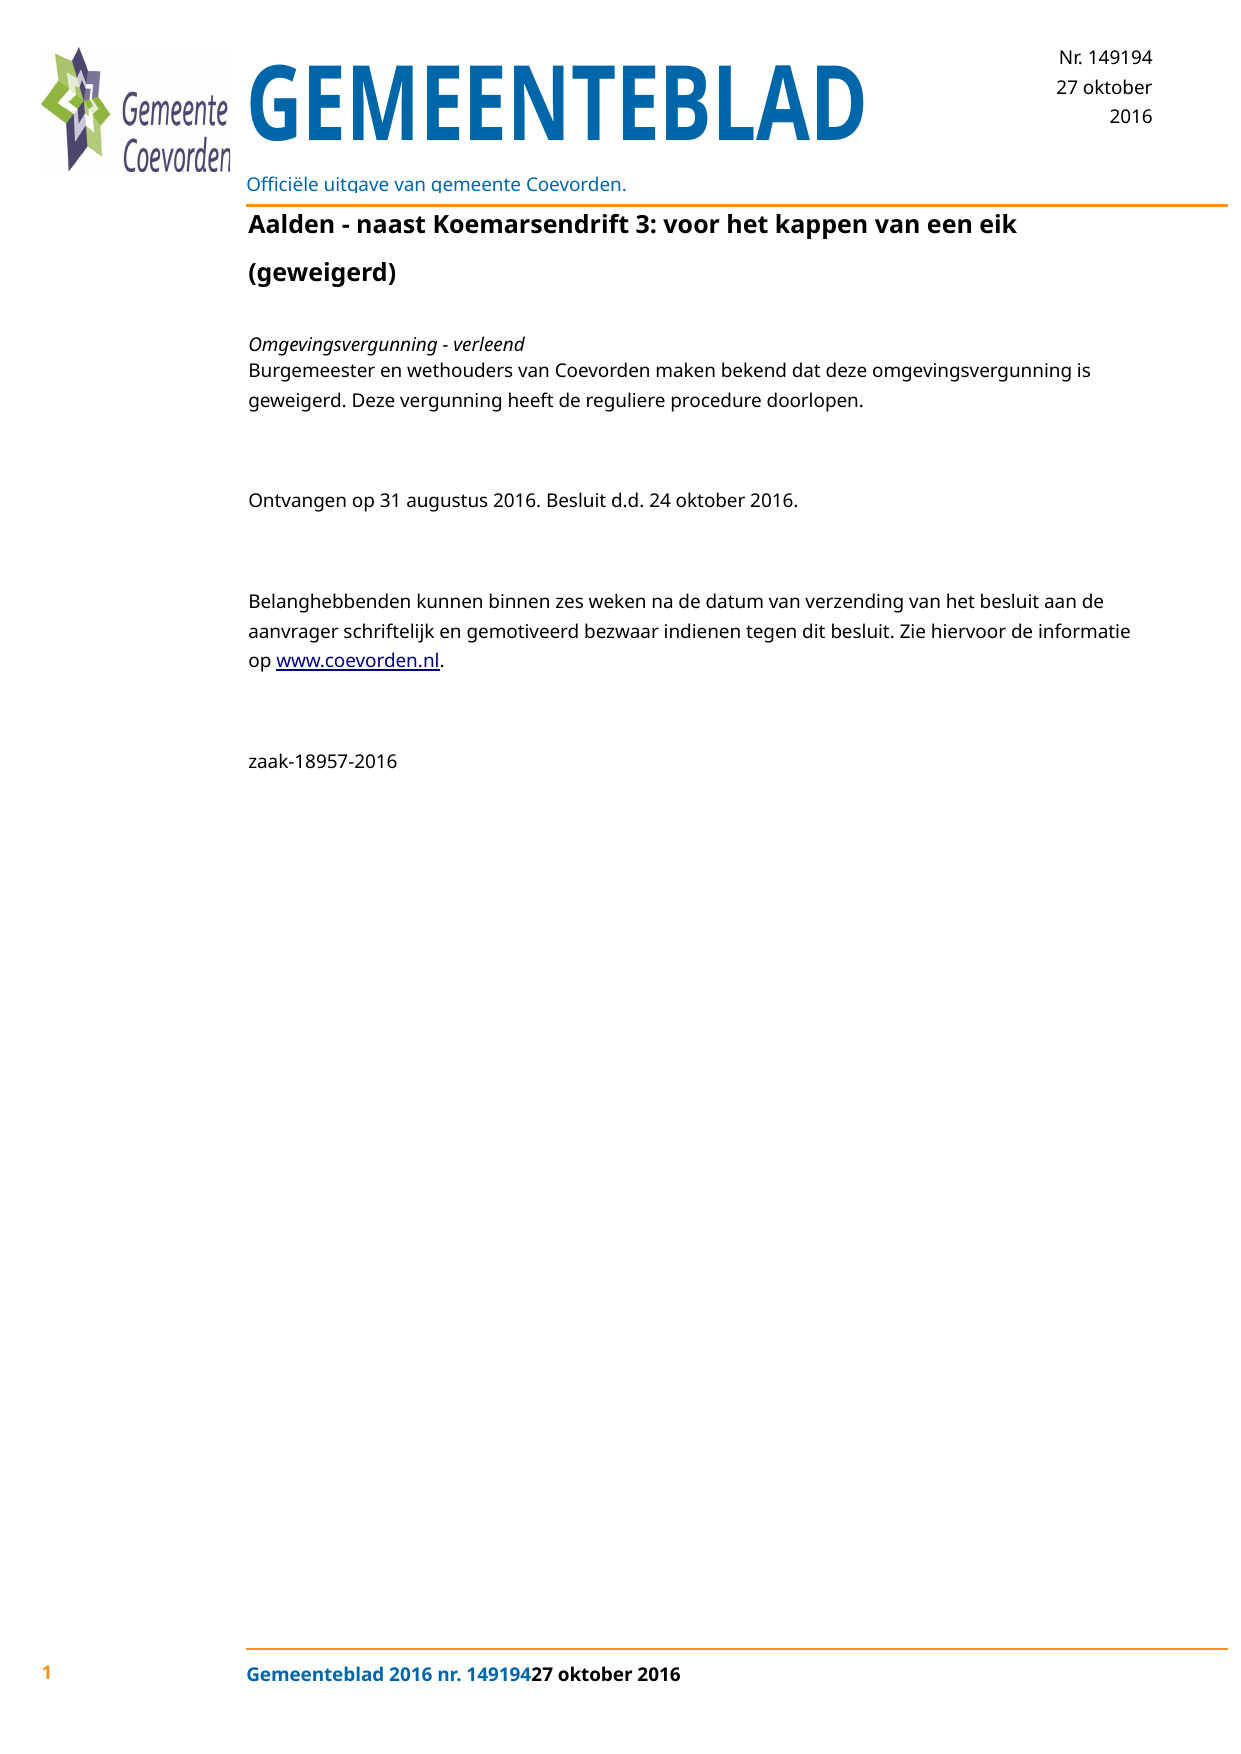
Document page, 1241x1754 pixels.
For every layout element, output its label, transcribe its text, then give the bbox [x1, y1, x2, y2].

text zaak-18957-2016 [248, 748, 1152, 774]
picture [41, 47, 231, 172]
text Ontvangen op 31 augustus 2016. Besluit d.d. 24 oktober 2016. [248, 488, 1152, 513]
text Belanghebbenden kunnen binnen zes weken na de datum van verzending van het besluit aan de aanvrager schriftelijk en gemotiveerd bezwaar indienen tegen dit besluit. Zie hiervoor de informatie op www.coevorden.nl. [248, 588, 1152, 673]
text Burgemeester en wethouders van Coevorden maken bekend dat deze omgevingsvergunning is geweigerd. Deze vergunning heeft de reguliere procedure doorlopen. [248, 357, 1152, 412]
text Aalden - naast Koemarsendrift 3: voor het kappen van een eik (geweigerd) [248, 207, 1152, 288]
text Omgevingsvergunning - verleend [248, 331, 1152, 357]
